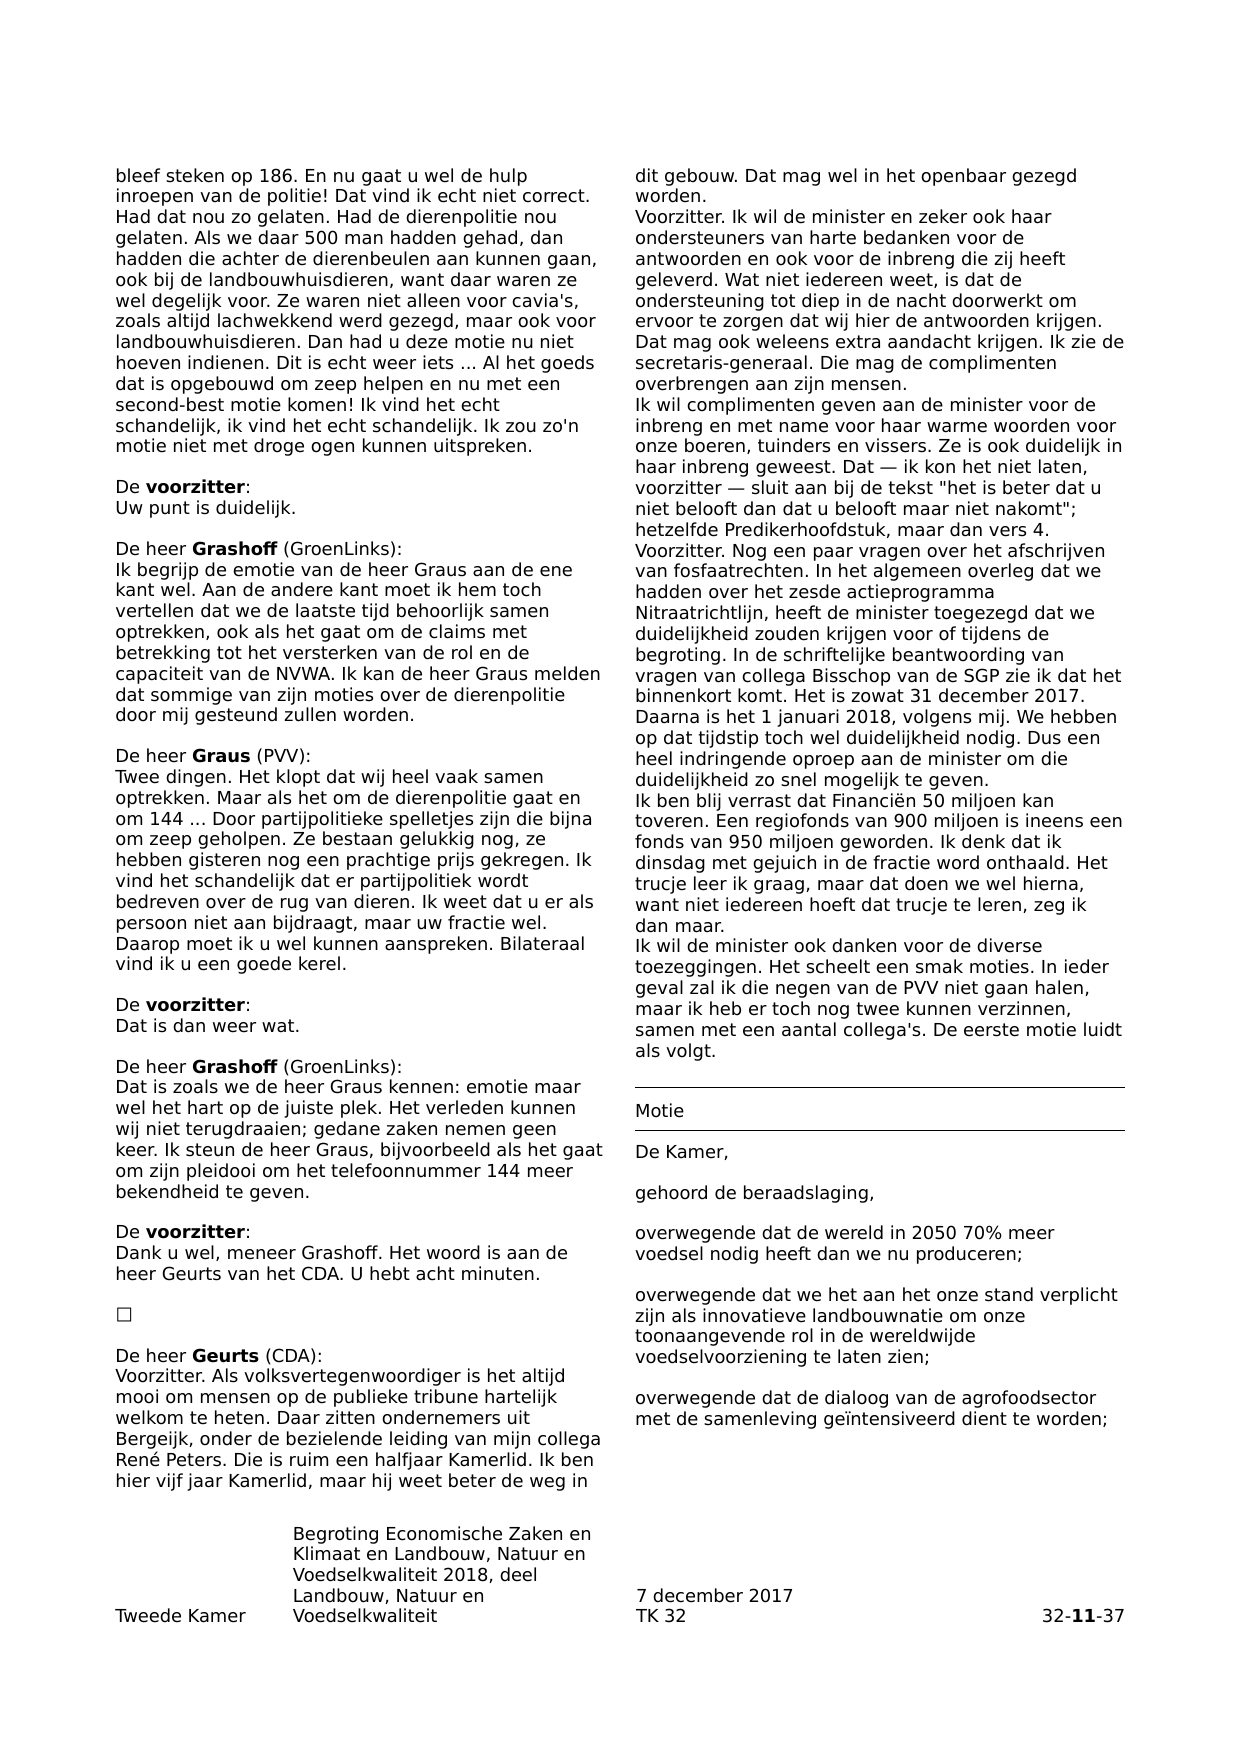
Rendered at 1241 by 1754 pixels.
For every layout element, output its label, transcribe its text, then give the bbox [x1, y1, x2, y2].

text De Kamer, [635, 1142, 1125, 1162]
text De voorzitter: [115, 477, 605, 498]
text De voorzitter: [115, 1222, 605, 1243]
text Voorzitter. Nog een paar vragen over het afschrijven van fosfaatrechten. In het algemeen overleg dat we hadden over het zesde actieprogramma Nitraatrichtlijn, heeft de minister toegezegd dat we duidelijkheid zouden krijgen voor of tijdens de begroting. In de schriftelijke beantwoording van vragen van collega Bisschop van de SGP zie ik dat het binnenkort komt. Het is zowat 31 december 2017. Daarna is het 1 januari 2018, volgens mij. We hebben op dat tijdstip toch wel duidelijkheid nodig. Dus een heel indringende oproep aan de minister om die duidelijkheid zo snel mogelijk te geven. [635, 540, 1125, 790]
text Dat is zoals we de heer Graus kennen: emotie maar wel het hart op de juiste plek. Het verleden kunnen wij niet terugdraaien; gedane zaken nemen geen keer. Ik steun de heer Graus, bijvoorbeeld als het gaat om zijn pleidooi om het telefoonnummer 144 meer bekendheid te geven. [115, 1077, 605, 1202]
text Uw punt is duidelijk. [115, 498, 605, 518]
text dit gebouw. Dat mag wel in het openbaar gezegd worden. [635, 165, 1125, 207]
text Ik ben blij verrast dat Financiën 50 miljoen kan toveren. Een regiofonds van 900 miljoen is ineens een fonds van 950 miljoen geworden. Ik denk dat ik dinsdag met gejuich in de fractie word onthaald. Het trucje leer ik graag, maar dat doen we wel hierna, want niet iedereen hoeft dat trucje te leren, zeg ik dan maar. [635, 790, 1125, 936]
text De heer Grashoff (GroenLinks): [115, 538, 605, 559]
text Ik wil de minister ook danken voor de diverse toezeggingen. Het scheelt een smak moties. In ieder geval zal ik die negen van de PVV niet gaan halen, maar ik heb er toch nog twee kunnen verzinnen, samen met een aantal collega's. De eerste motie luidt als volgt. [635, 936, 1125, 1061]
text De heer Geurts (CDA): [115, 1345, 605, 1366]
text ⬜ [115, 1305, 605, 1325]
text Voorzitter. Als volksvertegenwoordiger is het altijd mooi om mensen op de publieke tribune hartelijk welkom te heten. Daar zitten ondernemers uit Bergeijk, onder de bezielende leiding van mijn collega René Peters. Die is ruim een halfjaar Kamerlid. Ik ben hier vijf jaar Kamerlid, maar hij weet beter de weg in [115, 1366, 605, 1491]
text bleef steken op 186. En nu gaat u wel de hulp inroepen van de politie! Dat vind ik echt niet correct. Had dat nou zo gelaten. Had de dierenpolitie nou gelaten. Als we daar 500 man hadden gehad, dan hadden die achter de dierenbeulen aan kunnen gaan, ook bij de landbouwhuisdieren, want daar waren ze wel degelijk voor. Ze waren niet alleen voor cavia's, zoals altijd lachwekkend werd gezegd, maar ook voor landbouwhuisdieren. Dan had u deze motie nu niet hoeven indienen. Dit is echt weer iets ... Al het goeds dat is opgebouwd om zeep helpen en nu met een second-best motie komen! Ik vind het echt schandelijk, ik vind het echt schandelijk. Ik zou zo'n motie niet met droge ogen kunnen uitspreken. [115, 165, 605, 457]
text Dat is dan weer wat. [115, 1016, 605, 1037]
text overwegende dat de wereld in 2050 70% meer voedsel nodig heeft dan we nu produceren; [635, 1223, 1125, 1265]
text Ik wil complimenten geven aan de minister voor de inbreng en met name voor haar warme woorden voor onze boeren, tuinders en vissers. Ze is ook duidelijk in haar inbreng geweest. Dat — ik kon het niet laten, voorzitter — sluit aan bij de tekst "het is beter dat u niet belooft dan dat u belooft maar niet nakomt"; hetzelfde Predikerhoofdstuk, maar dan vers 4. [635, 394, 1125, 540]
text Ik begrijp de emotie van de heer Graus aan de ene kant wel. Aan de andere kant moet ik hem toch vertellen dat we de laatste tijd behoorlijk samen optrekken, ook als het gaat om de claims met betrekking tot het versterken van de rol en de capaciteit van de NVWA. Ik kan de heer Graus melden dat sommige van zijn moties over de dierenpolitie door mij gesteund zullen worden. [115, 559, 605, 726]
text De heer Graus (PVV): [115, 746, 605, 767]
text Dank u wel, meneer Grashoff. Het woord is aan de heer Geurts van het CDA. U hebt acht minuten. [115, 1243, 605, 1285]
text De heer Grashoff (GroenLinks): [115, 1057, 605, 1077]
text overwegende dat we het aan het onze stand verplicht zijn als innovatieve landbouwnatie om onze toonaangevende rol in de wereldwijde voedselvoorziening te laten zien; [635, 1285, 1125, 1368]
text Motie [635, 1101, 1125, 1122]
text Twee dingen. Het klopt dat wij heel vaak samen optrekken. Maar als het om de dierenpolitie gaat en om 144 ... Door partijpolitieke spelletjes zijn die bijna om zeep geholpen. Ze bestaan gelukkig nog, ze hebben gisteren nog een prachtige prijs gekregen. Ik vind het schandelijk dat er partijpolitiek wordt bedreven over de rug van dieren. Ik weet dat u er als persoon niet aan bijdraagt, maar uw fractie wel. Daarop moet ik u wel kunnen aanspreken. Bilateraal vind ik u een goede kerel. [115, 767, 605, 975]
text De voorzitter: [115, 995, 605, 1016]
text Voorzitter. Ik wil de minister en zeker ook haar ondersteuners van harte bedanken voor de antwoorden en ook voor de inbreng die zij heeft geleverd. Wat niet iedereen weet, is dat de ondersteuning tot diep in de nacht doorwerkt om ervoor te zorgen dat wij hier de antwoorden krijgen. Dat mag ook weleens extra aandacht krijgen. Ik zie de secretaris-generaal. Die mag de complimenten overbrengen aan zijn mensen. [635, 207, 1125, 394]
text overwegende dat de dialoog van de agrofoodsector met de samenleving geïntensiveerd dient te worden; [635, 1388, 1125, 1429]
text gehoord de beraadslaging, [635, 1182, 1125, 1203]
